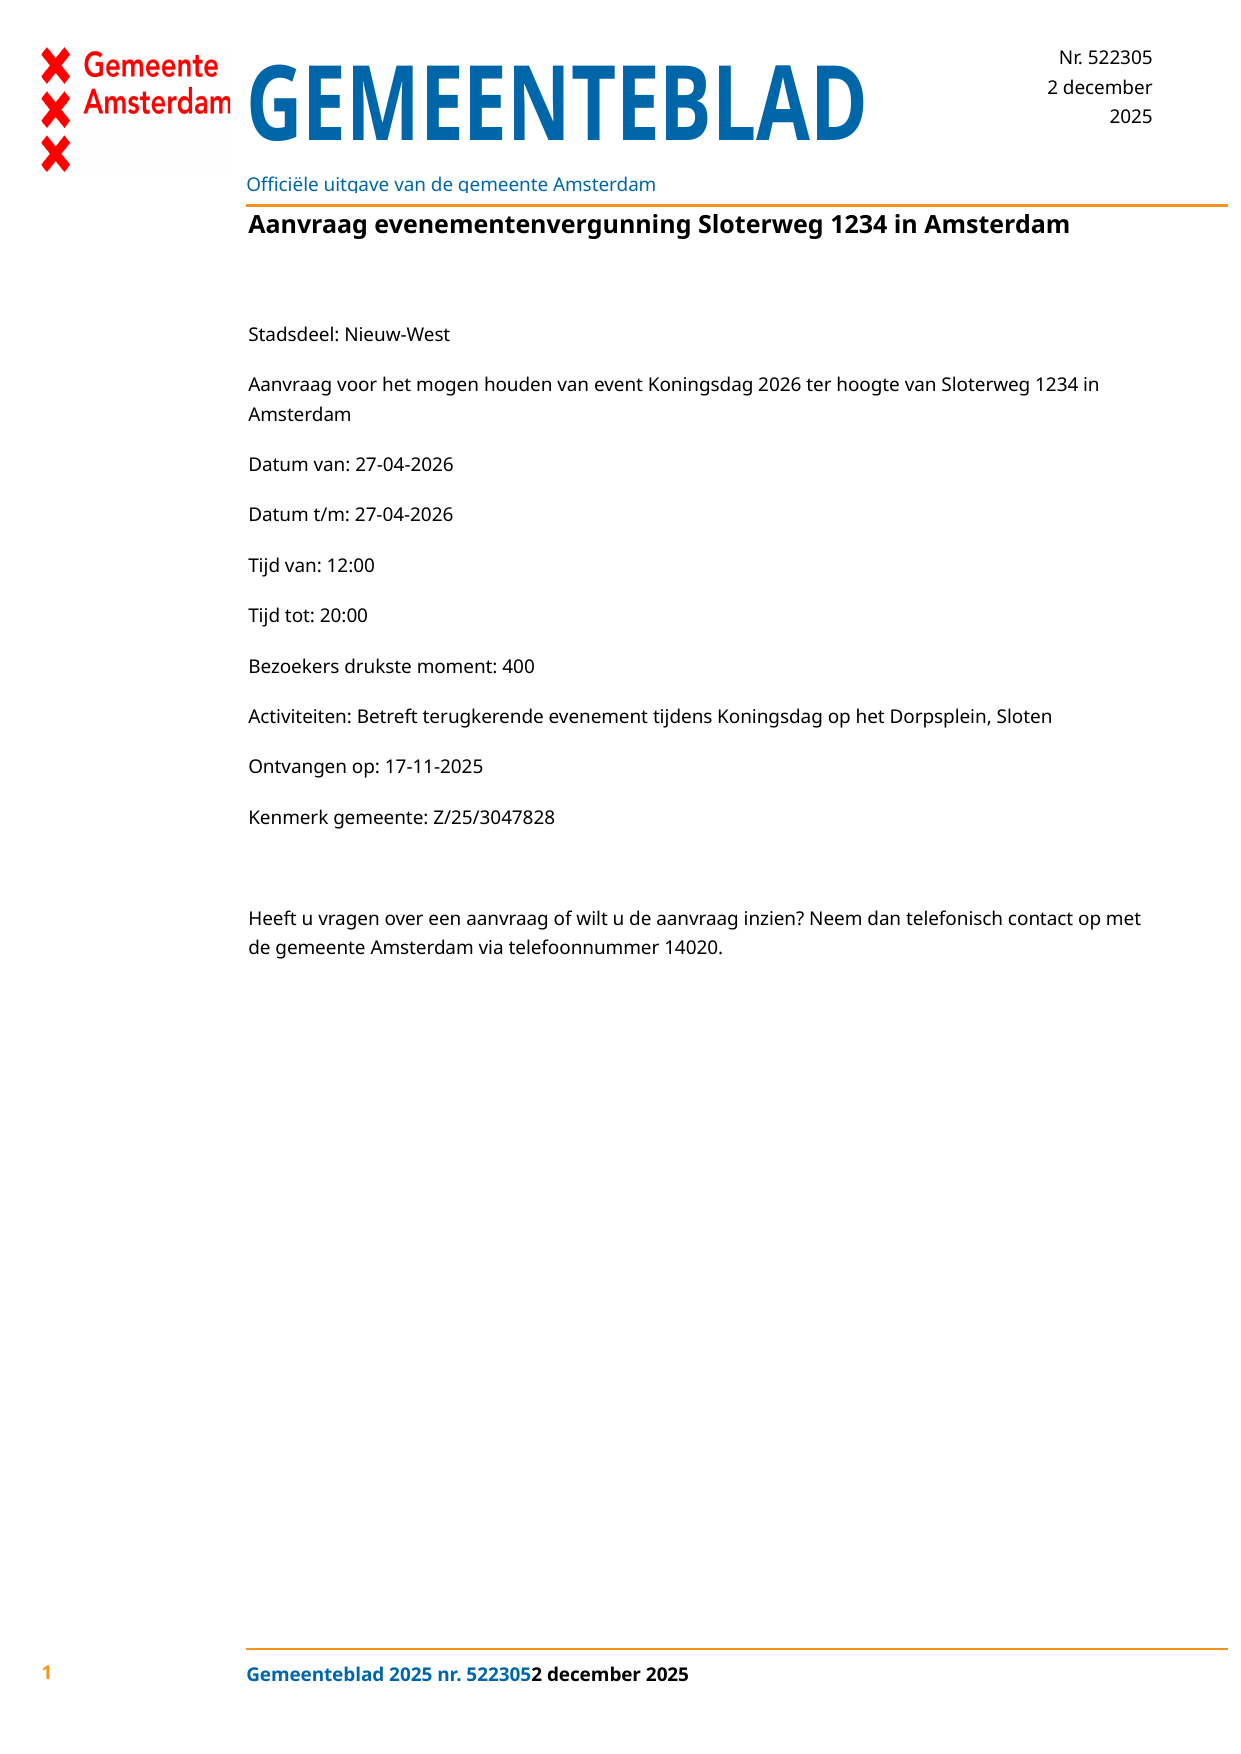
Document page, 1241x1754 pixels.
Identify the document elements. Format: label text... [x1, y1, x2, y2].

text Aanvraag voor het mogen houden van event Koningsdag 2026 ter hoogte van Sloterweg 1234 in Amsterdam [248, 371, 1152, 426]
text Datum van: 27-04-2026 [248, 451, 1152, 477]
text Tijd van: 12:00 [248, 552, 1152, 578]
text Bezoekers drukste moment: 400 [248, 653, 1152, 678]
text Kenmerk gemeente: Z/25/3047828 [248, 804, 1152, 830]
text Activiteiten: Betreft terugkerende evenement tijdens Koningsdag op het Dorpsplein, Sloten [248, 703, 1152, 729]
text Aanvraag evenementenvergunning Sloterweg 1234 in Amsterdam [248, 207, 1152, 241]
text Ontvangen op: 17-11-2025 [248, 754, 1152, 779]
text Tijd tot: 20:00 [248, 602, 1152, 628]
picture [41, 47, 231, 172]
text Heeft u vragen over een aanvraag of wilt u de aanvraag inzien? Neem dan telefonisch contact op met de gemeente Amsterdam via telefoonnummer 14020. [248, 905, 1152, 960]
text Stadsdeel: Nieuw-West [248, 321, 1152, 346]
text Datum t/m: 27-04-2026 [248, 502, 1152, 527]
